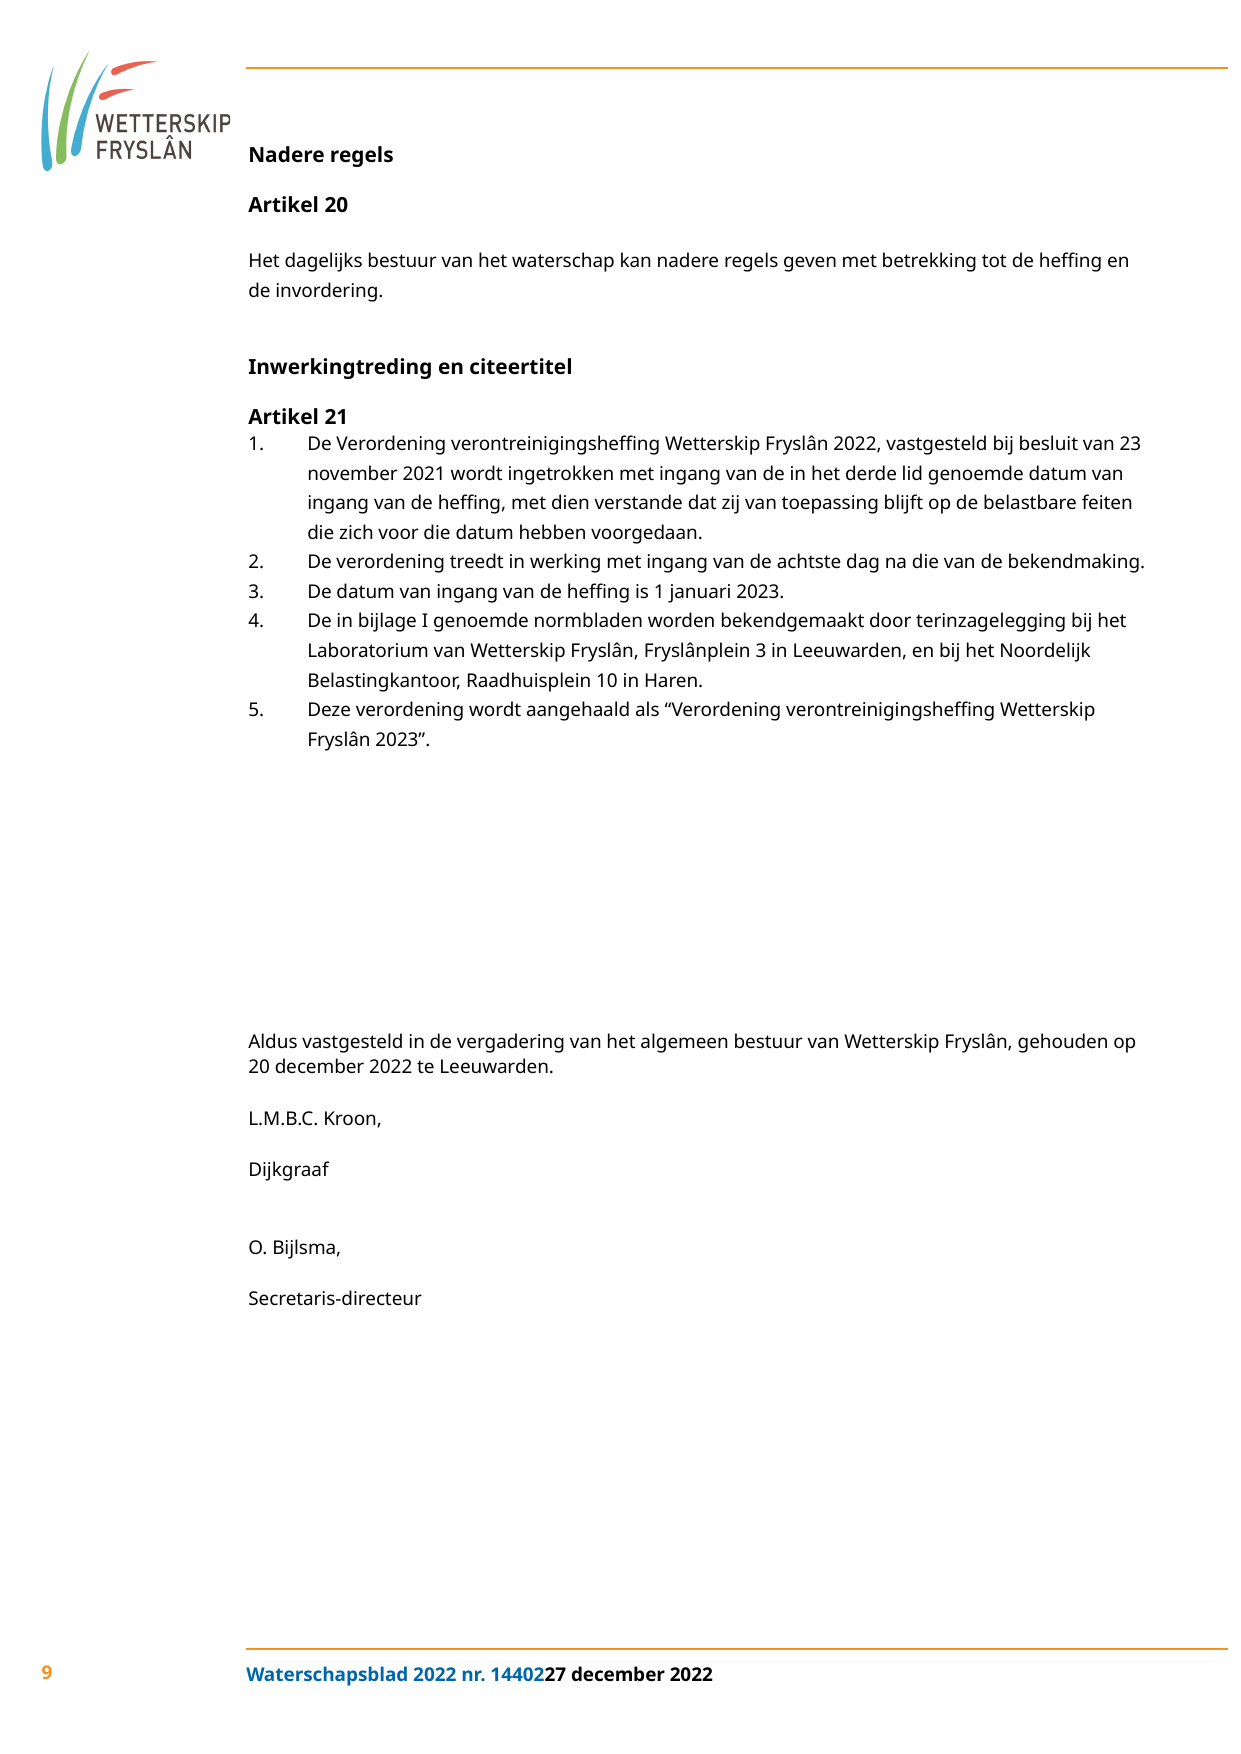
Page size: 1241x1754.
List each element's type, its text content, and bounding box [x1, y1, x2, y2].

text Aldus vastgesteld in de vergadering van het algemeen bestuur van Wetterskip Fryslân, gehouden op 20 december 2022 te Leeuwarden. [248, 1028, 1152, 1079]
list De in bijlage I genoemde normbladen worden bekendgemaakt door terinzagelegging bij het Laboratorium van Wetterskip Fryslân, Fryslânplein 3 in Leeuwarden, en bij het Noordelijk Belastingkantoor, Raadhuisplein 10 in Haren. [248, 608, 1152, 693]
text Artikel 20 [248, 190, 1152, 218]
list De verordening treedt in werking met ingang van de achtste dag na die van de bekendmaking. [248, 548, 1152, 574]
text Dijkgraaf [248, 1157, 1152, 1182]
text L.M.B.C. Kroon, [248, 1105, 1152, 1131]
text Het dagelijks bestuur van het waterschap kan nadere regels geven met betrekking tot de heffing en de invordering. [248, 248, 1152, 303]
list De datum van ingang van de heffing is 1 januari 2023. [248, 578, 1152, 604]
list De Verordening verontreinigingsheffing Wetterskip Fryslân 2022, vastgesteld bij besluit van 23 november 2021 wordt ingetrokken met ingang van de in het derde lid genoemde datum van ingang van de heffing, met dien verstande dat zij van toepassing blijft op de belastbare feiten die zich voor die datum hebben voorgedaan. [248, 430, 1152, 545]
text Nadere regels [248, 140, 1152, 169]
text Artikel 21 [248, 402, 1152, 430]
list Deze verordening wordt aangehaald als “Verordening verontreinigingsheffing Wetterskip Fryslân 2023”. [248, 696, 1152, 752]
text Secretaris-directeur [248, 1285, 1152, 1311]
picture [41, 47, 231, 172]
text Inwerkingtreding en citeertitel [248, 352, 1152, 381]
text O. Bijlsma, [248, 1234, 1152, 1259]
